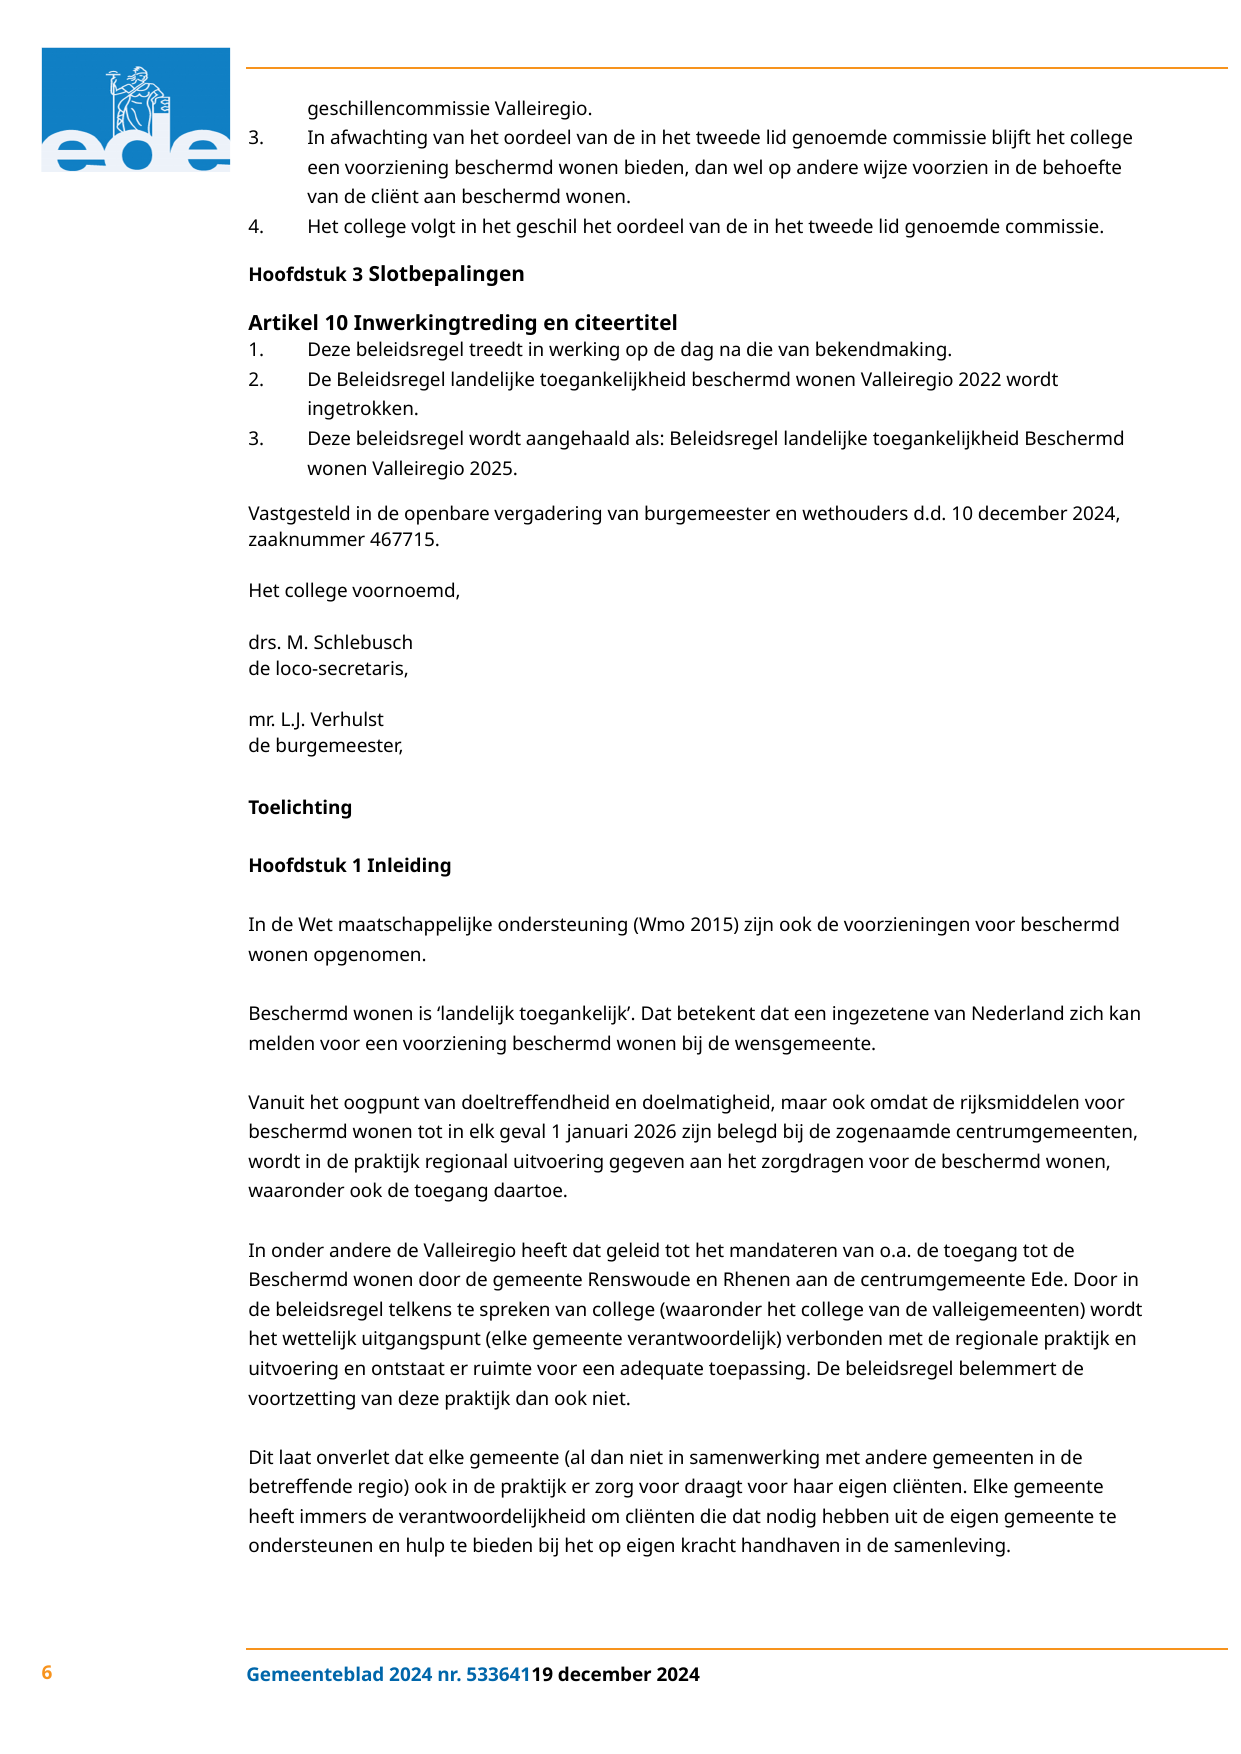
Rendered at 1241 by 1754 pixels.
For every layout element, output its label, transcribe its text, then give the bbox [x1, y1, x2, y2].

text de loco-secretaris, [248, 655, 1152, 681]
picture [41, 47, 231, 172]
text Vanuit het oogpunt van doeltreffendheid en doelmatigheid, maar ook omdat de rijksmiddelen voor beschermd wonen tot in elk geval 1 januari 2026 zijn belegd bij de zogenaamde centrumgemeenten, wordt in de praktijk regionaal uitvoering gegeven aan het zorgdragen voor de beschermd wonen, waaronder ook de toegang daartoe. [248, 1089, 1152, 1203]
text Artikel 10 Inwerkingtreding en citeertitel [248, 308, 1152, 336]
list De Beleidsregel landelijke toegankelijkheid beschermd wonen Valleiregio 2022 wordt ingetrokken. [248, 366, 1152, 421]
text drs. M. Schlebusch [248, 629, 1152, 655]
list In afwachting van het oordeel van de in het tweede lid genoemde commissie blijft het college een voorziening beschermd wonen bieden, dan wel op andere wijze voorzien in de behoefte van de cliënt aan beschermd wonen. [248, 124, 1152, 209]
text In de Wet maatschappelijke ondersteuning (Wmo 2015) zijn ook de voorzieningen voor beschermd wonen opgenomen. [248, 911, 1152, 967]
list Het college volgt in het geschil het oordeel van de in het tweede lid genoemde commissie. [248, 213, 1152, 239]
text mr. L.J. Verhulst [248, 706, 1152, 732]
list geschillencommissie Valleiregio. [248, 95, 1152, 121]
text In onder andere de Valleiregio heeft dat geleid tot het mandateren van o.a. de toegang tot de Beschermd wonen door de gemeente Renswoude en Rhenen aan de centrumgemeente Ede. Door in de beleidsregel telkens te spreken van college (waaronder het college van de valleigemeenten) wordt het wettelijk uitgangspunt (elke gemeente verantwoordelijk) verbonden met de regionale praktijk en uitvoering en ontstaat er ruimte voor een adequate toepassing. De beleidsregel belemmert de voortzetting van deze praktijk dan ook niet. [248, 1237, 1152, 1411]
text de burgemeester, [248, 732, 1152, 758]
list Deze beleidsregel treedt in werking op de dag na die van bekendmaking. [248, 336, 1152, 362]
text Toelichting [248, 783, 1152, 823]
list Deze beleidsregel wordt aangehaald als: Beleidsregel landelijke toegankelijkheid Beschermd wonen Valleiregio 2025. [248, 425, 1152, 481]
text Hoofdstuk 3 Slotbepalingen [248, 259, 1152, 287]
text Vastgesteld in de openbare vergadering van burgemeester en wethouders d.d. 10 december 2024, zaaknummer 467715. [248, 500, 1152, 552]
text Het college voornoemd, [248, 578, 1152, 603]
text Hoofdstuk 1 Inleiding [248, 852, 1152, 878]
text Beschermd wonen is ‘landelijk toegankelijk’. Dat betekent dat een ingezetene van Nederland zich kan melden voor een voorziening beschermd wonen bij de wensgemeente. [248, 1000, 1152, 1056]
text Dit laat onverlet dat elke gemeente (al dan niet in samenwerking met andere gemeenten in de betreffende regio) ook in de praktijk er zorg voor draagt voor haar eigen cliënten. Elke gemeente heeft immers de verantwoordelijkheid om cliënten die dat nodig hebben uit de eigen gemeente te ondersteunen en hulp te bieden bij het op eigen kracht handhaven in de samenleving. [248, 1444, 1152, 1558]
